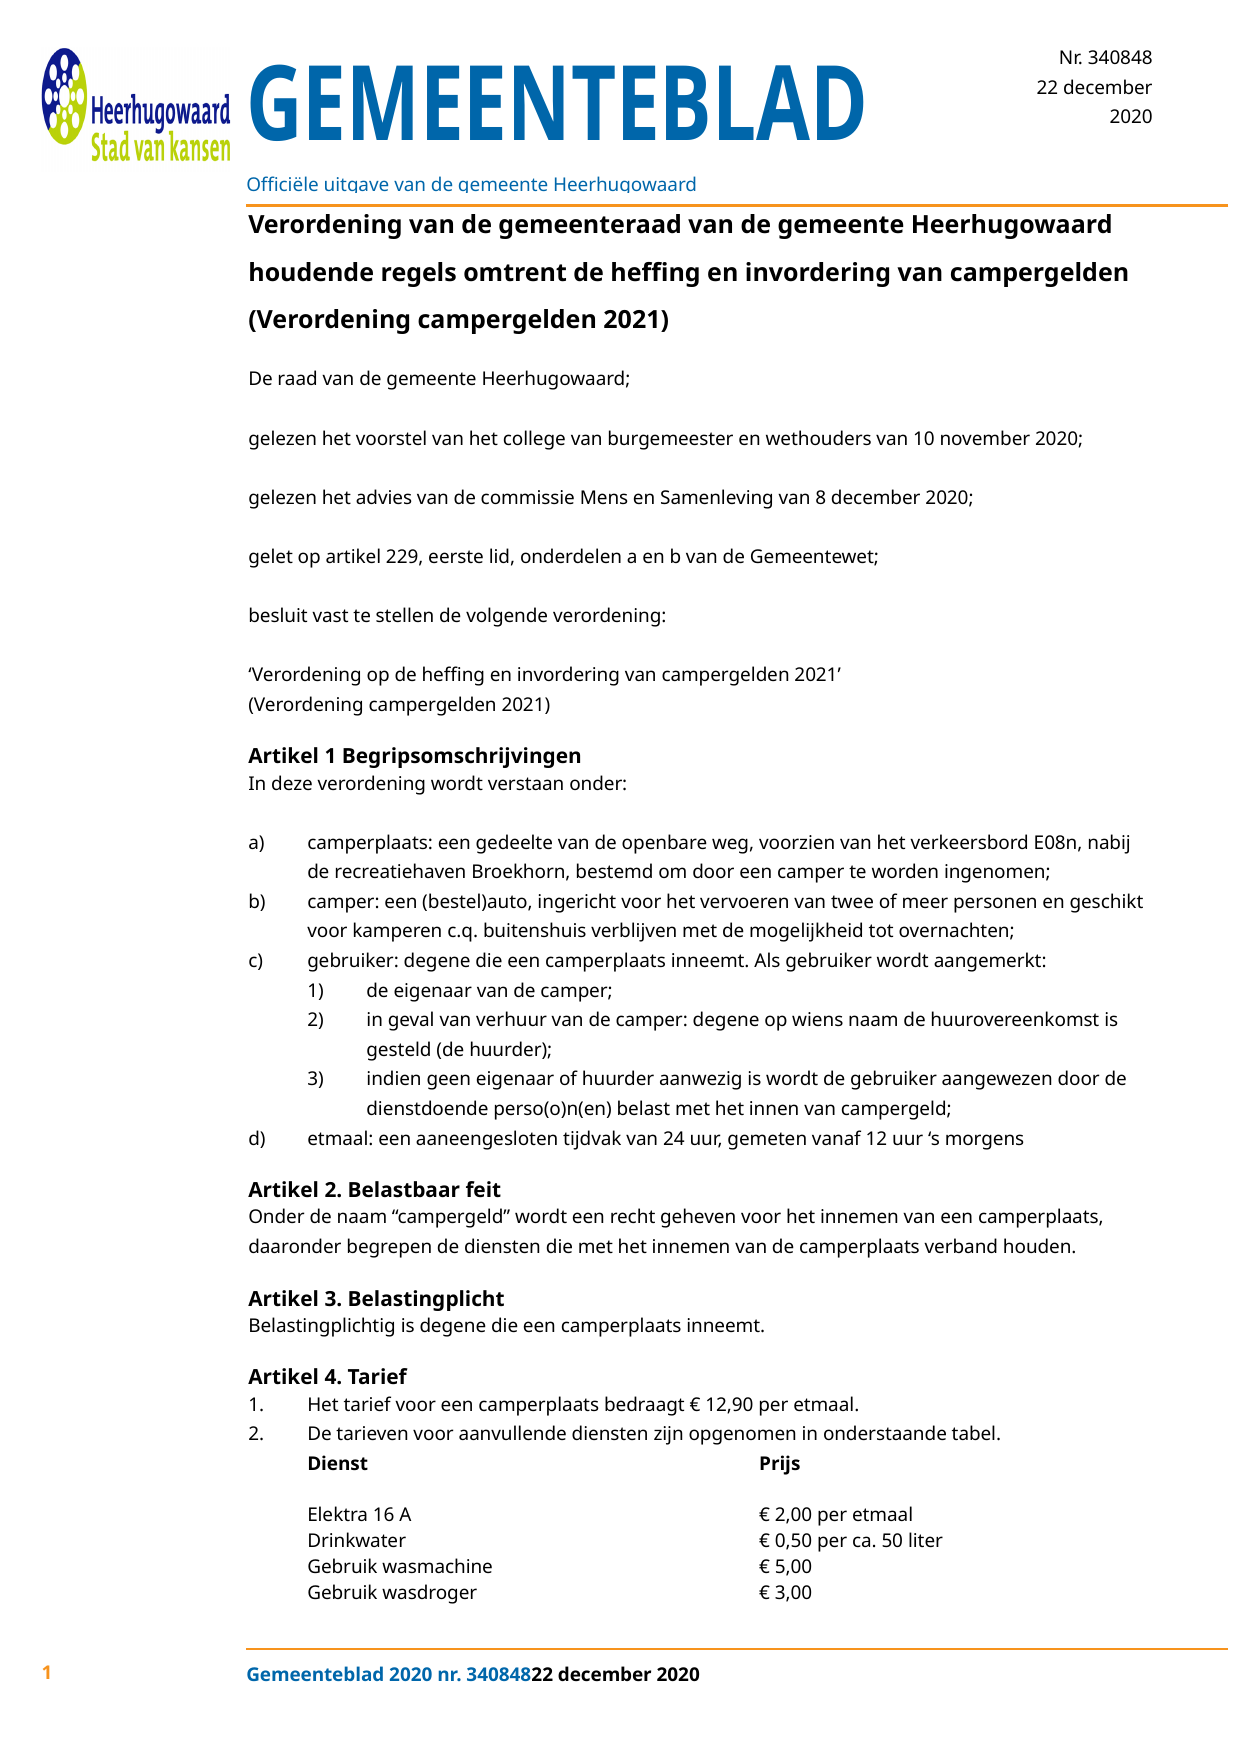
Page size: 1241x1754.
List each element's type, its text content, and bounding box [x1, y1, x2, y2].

text Artikel 2. Belastbaar feit [248, 1175, 1152, 1204]
list camper: een (bestel)auto, ingericht voor het vervoeren van twee of meer personen en geschikt voor kamperen c.q. buitenshuis verblijven met de mogelijkheid tot overnachten; [248, 888, 1152, 943]
text gelezen het advies van de commissie Mens en Samenleving van 8 december 2020; [248, 484, 1152, 509]
list in geval van verhuur van de camper: degene op wiens naam de huurovereenkomst is gesteld (de huurder); [307, 1006, 1152, 1062]
text De raad van de gemeente Heerhugowaard; [248, 366, 1152, 391]
table_header Dienst [307, 1450, 759, 1476]
text (Verordening campergelden 2021) [248, 691, 1152, 717]
table_cell Elektra 16 A [307, 1502, 759, 1527]
list indien geen eigenaar of huurder aanwezig is wordt de gebruiker aangewezen door de dienstdoende perso(o)n(en) belast met het innen van campergeld; [307, 1066, 1152, 1121]
text In deze verordening wordt verstaan onder: [248, 770, 1152, 796]
table_cell € 3,00 [759, 1579, 1211, 1604]
text ‘Verordening op de heffing en invordering van campergelden 2021’ [248, 661, 1152, 687]
text Artikel 3. Belastingplicht [248, 1284, 1152, 1312]
table_cell Gebruik wasmachine [307, 1553, 759, 1579]
list de eigenaar van de camper; [307, 977, 1152, 1003]
list camperplaats: een gedeelte van de openbare weg, voorzien van het verkeersbord E08n, nabij de recreatiehaven Broekhorn, bestemd om door een camper te worden ingenomen; [248, 829, 1152, 884]
text gelet op artikel 229, eerste lid, onderdelen a en b van de Gemeentewet; [248, 543, 1152, 569]
text Artikel 1 Begripsomschrijvingen [248, 741, 1152, 770]
text Onder de naam “campergeld” wordt een recht geheven voor het innemen van een camperplaats, daaronder begrepen de diensten die met het innemen van de camperplaats verband houden. [248, 1204, 1152, 1259]
picture [41, 47, 231, 172]
table_header Prijs [759, 1450, 1211, 1476]
table_cell € 2,00 per etmaal [759, 1502, 1211, 1527]
list Het tarief voor een camperplaats bedraagt € 12,90 per etmaal. [248, 1391, 1152, 1417]
text gelezen het voorstel van het college van burgemeester en wethouders van 10 november 2020; [248, 425, 1152, 450]
list gebruiker: degene die een camperplaats inneemt. Als gebruiker wordt aangemerkt: [248, 947, 1152, 973]
table_cell Drinkwater [307, 1528, 759, 1553]
list etmaal: een aaneengesloten tijdvak van 24 uur, gemeten vanaf 12 uur ‘s morgens [248, 1125, 1152, 1151]
list De tarieven voor aanvullende diensten zijn opgenomen in onderstaande tabel. [248, 1421, 1152, 1446]
table_cell [307, 1476, 759, 1502]
table_cell [759, 1476, 1211, 1502]
table_cell Gebruik wasdroger [307, 1579, 759, 1604]
text besluit vast te stellen de volgende verordening: [248, 602, 1152, 628]
table_cell € 0,50 per ca. 50 liter [759, 1528, 1211, 1553]
text Verordening van de gemeenteraad van de gemeente Heerhugowaard houdende regels omtrent de heffing en invordering van campergelden (Verordening campergelden 2021) [248, 207, 1152, 336]
text Artikel 4. Tarief [248, 1362, 1152, 1391]
table_cell € 5,00 [759, 1553, 1211, 1579]
text Belastingplichtig is degene die een camperplaats inneemt. [248, 1312, 1152, 1338]
